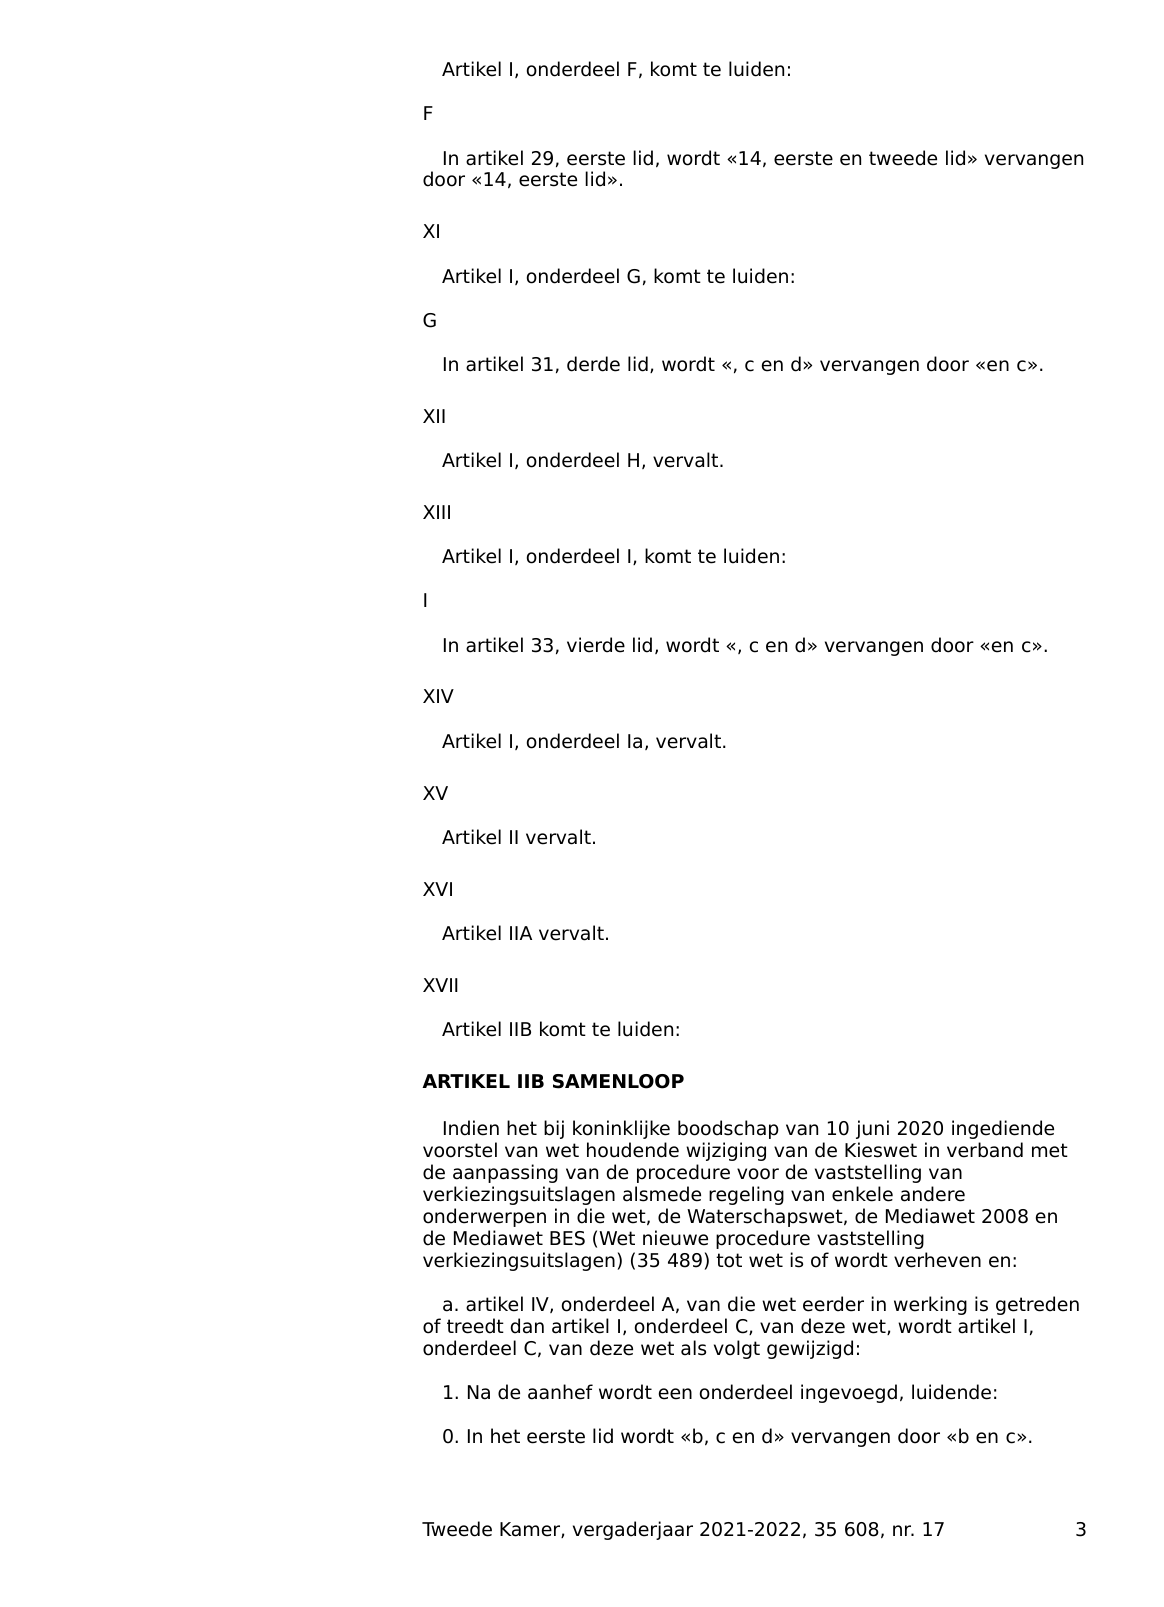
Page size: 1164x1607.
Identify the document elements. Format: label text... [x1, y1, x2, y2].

text Artikel I, onderdeel Ia, vervalt. [422, 731, 1087, 753]
text 0. In het eerste lid wordt «b, c en d» vervangen door «b en c». [422, 1426, 1087, 1448]
text Artikel IIB komt te luiden: [422, 1019, 1087, 1041]
text Artikel I, onderdeel I, komt te luiden: [422, 546, 1087, 568]
text Indien het bij koninklijke boodschap van 10 juni 2020 ingediende voorstel van wet houdende wijziging van de Kieswet in verband met de aanpassing van de procedure voor de vaststelling van verkiezingsuitslagen alsmede regeling van enkele andere onderwerpen in die wet, de Waterschapswet, de Mediawet 2008 en de Mediawet BES (Wet nieuwe procedure vaststelling verkiezingsuitslagen) (35 489) tot wet is of wordt verheven en: [422, 1118, 1087, 1272]
subtitle XIII [422, 502, 1087, 524]
subtitle ARTIKEL IIB SAMENLOOP [422, 1071, 1087, 1093]
text In artikel 29, eerste lid, wordt «14, eerste en tweede lid» vervangen door «14, eerste lid». [422, 147, 1087, 191]
text G [422, 310, 1087, 332]
subtitle XV [422, 783, 1087, 804]
text In artikel 31, derde lid, wordt «, c en d» vervangen door «en c». [422, 354, 1087, 376]
subtitle XII [422, 406, 1087, 428]
text 1. Na de aanhef wordt een onderdeel ingevoegd, luidende: [422, 1382, 1087, 1404]
text Artikel I, onderdeel F, komt te luiden: [422, 59, 1087, 81]
text Artikel IIA vervalt. [422, 923, 1087, 945]
subtitle XVI [422, 879, 1087, 901]
text a. artikel IV, onderdeel A, van die wet eerder in werking is getreden of treedt dan artikel I, onderdeel C, van deze wet, wordt artikel I, onderdeel C, van deze wet als volgt gewijzigd: [422, 1294, 1087, 1360]
subtitle XVII [422, 975, 1087, 997]
text In artikel 33, vierde lid, wordt «, c en d» vervangen door «en c». [422, 634, 1087, 656]
subtitle XI [422, 221, 1087, 243]
text Artikel II vervalt. [422, 827, 1087, 849]
text F [422, 103, 1087, 125]
subtitle XIV [422, 686, 1087, 708]
text I [422, 590, 1087, 612]
text Artikel I, onderdeel H, vervalt. [422, 450, 1087, 472]
text Artikel I, onderdeel G, komt te luiden: [422, 266, 1087, 287]
